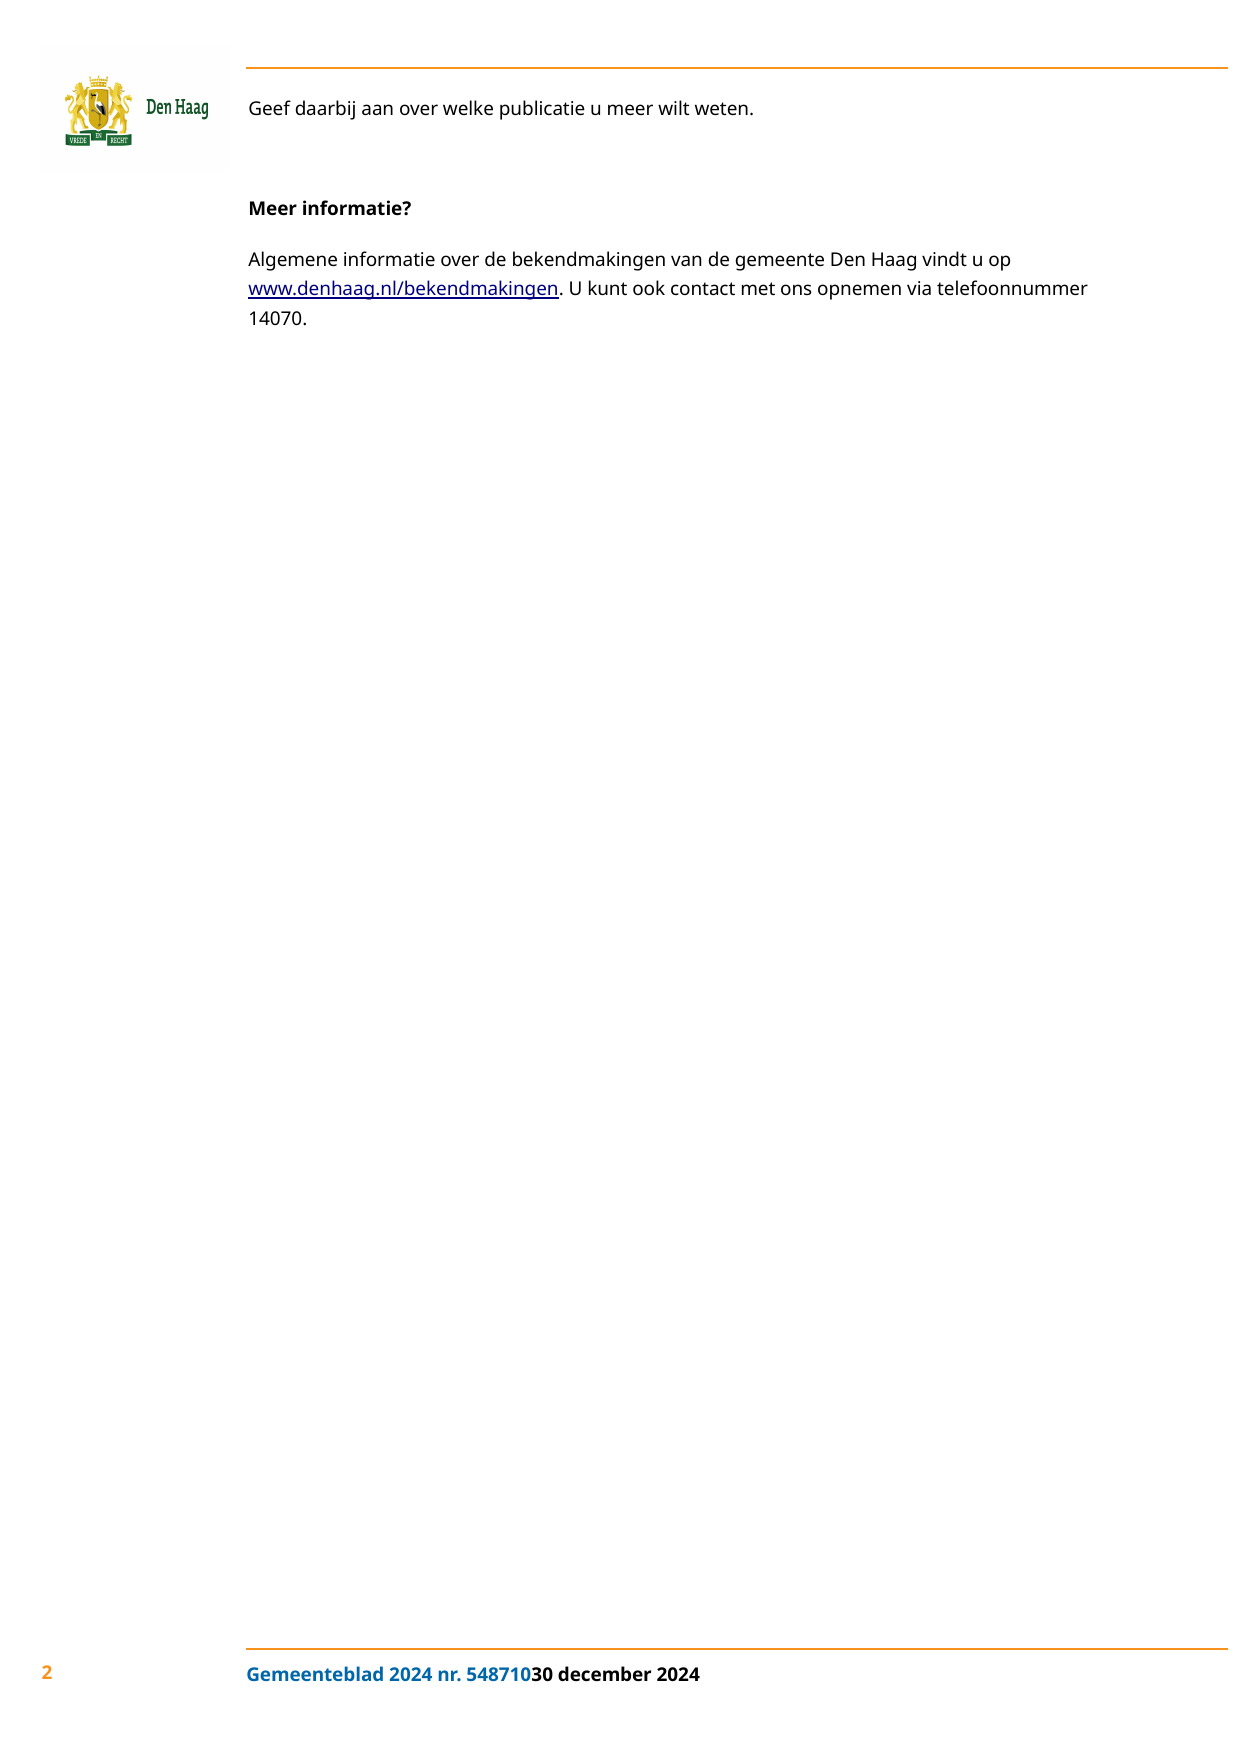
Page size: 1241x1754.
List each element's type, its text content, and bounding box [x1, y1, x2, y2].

text Geef daarbij aan over welke publicatie u meer wilt weten. [248, 95, 1152, 121]
text Algemene informatie over de bekendmakingen van de gemeente Den Haag vindt u op www.denhaag.nl/bekendmakingen. U kunt ook contact met ons opnemen via telefoonnummer 14070. [248, 246, 1152, 331]
text Meer informatie? [248, 196, 1152, 221]
picture [41, 47, 231, 172]
